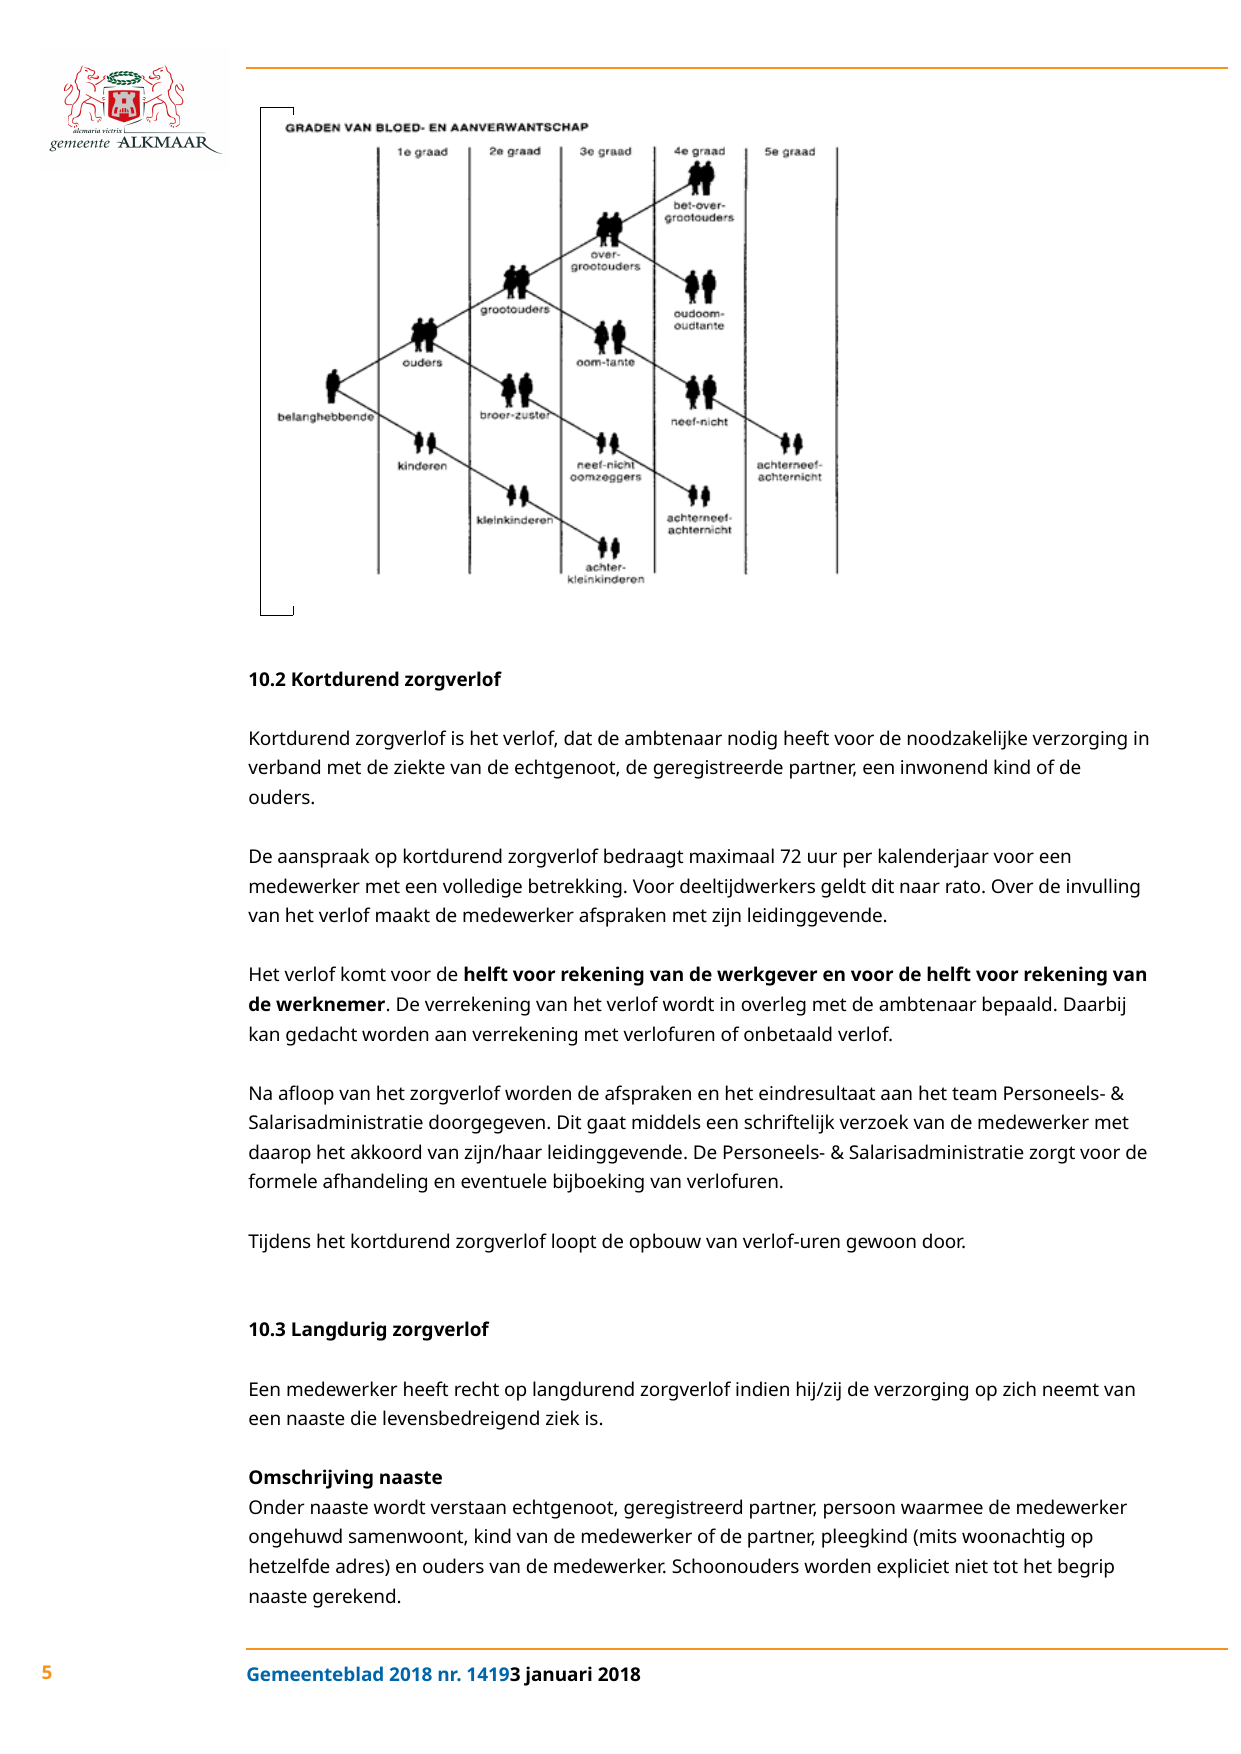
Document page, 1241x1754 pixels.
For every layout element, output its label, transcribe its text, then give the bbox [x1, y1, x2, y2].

picture [268, 115, 860, 606]
text De aanspraak op kortdurend zorgverlof bedraagt maximaal 72 uur per kalenderjaar voor een medewerker met een volledige betrekking. Voor deeltijdwerkers geldt dit naar rato. Over de invulling van het verlof maakt de medewerker afspraken met zijn leidinggevende. [248, 843, 1152, 928]
picture [41, 47, 231, 172]
text Tijdens het kortdurend zorgverlof loopt de opbouw van verlof-uren gewoon door. [248, 1228, 1152, 1253]
text Onder naaste wordt verstaan echtgenoot, geregistreerd partner, persoon waarmee de medewerker ongehuwd samenwoont, kind van de medewerker of de partner, pleegkind (mits woonachtig op hetzelfde adres) en ouders van de medewerker. Schoonouders worden expliciet niet tot het begrip naaste gerekend. [248, 1494, 1152, 1608]
text Kortdurend zorgverlof is het verlof, dat de ambtenaar nodig heeft voor de noodzakelijke verzorging in verband met de ziekte van de echtgenoot, de geregistreerde partner, een inwonend kind of de ouders. [248, 725, 1152, 810]
text 10.3 Langdurig zorgverlof [248, 1317, 1152, 1342]
text Na afloop van het zorgverlof worden de afspraken en het eindresultaat aan het team Personeels- & Salarisadministratie doorgegeven. Dit gaat middels een schriftelijk verzoek van de medewerker met daarop het akkoord van zijn/haar leidinggevende. De Personeels- & Salarisadministratie zorgt voor de formele afhandeling en eventuele bijboeking van verlofuren. [248, 1080, 1152, 1194]
text 10.2 Kortdurend zorgverlof [248, 666, 1152, 691]
text Het verlof komt voor de helft voor rekening van de werkgever en voor de helft voor rekening van de werknemer. De verrekening van het verlof wordt in overleg met de ambtenaar bepaald. Daarbij kan gedacht worden aan verrekening met verlofuren of onbetaald verlof. [248, 962, 1152, 1046]
text Omschrijving naaste [248, 1464, 1152, 1490]
text Een medewerker heeft recht op langdurend zorgverlof indien hij/zij de verzorging op zich neemt van een naaste die levensbedreigend ziek is. [248, 1376, 1152, 1431]
